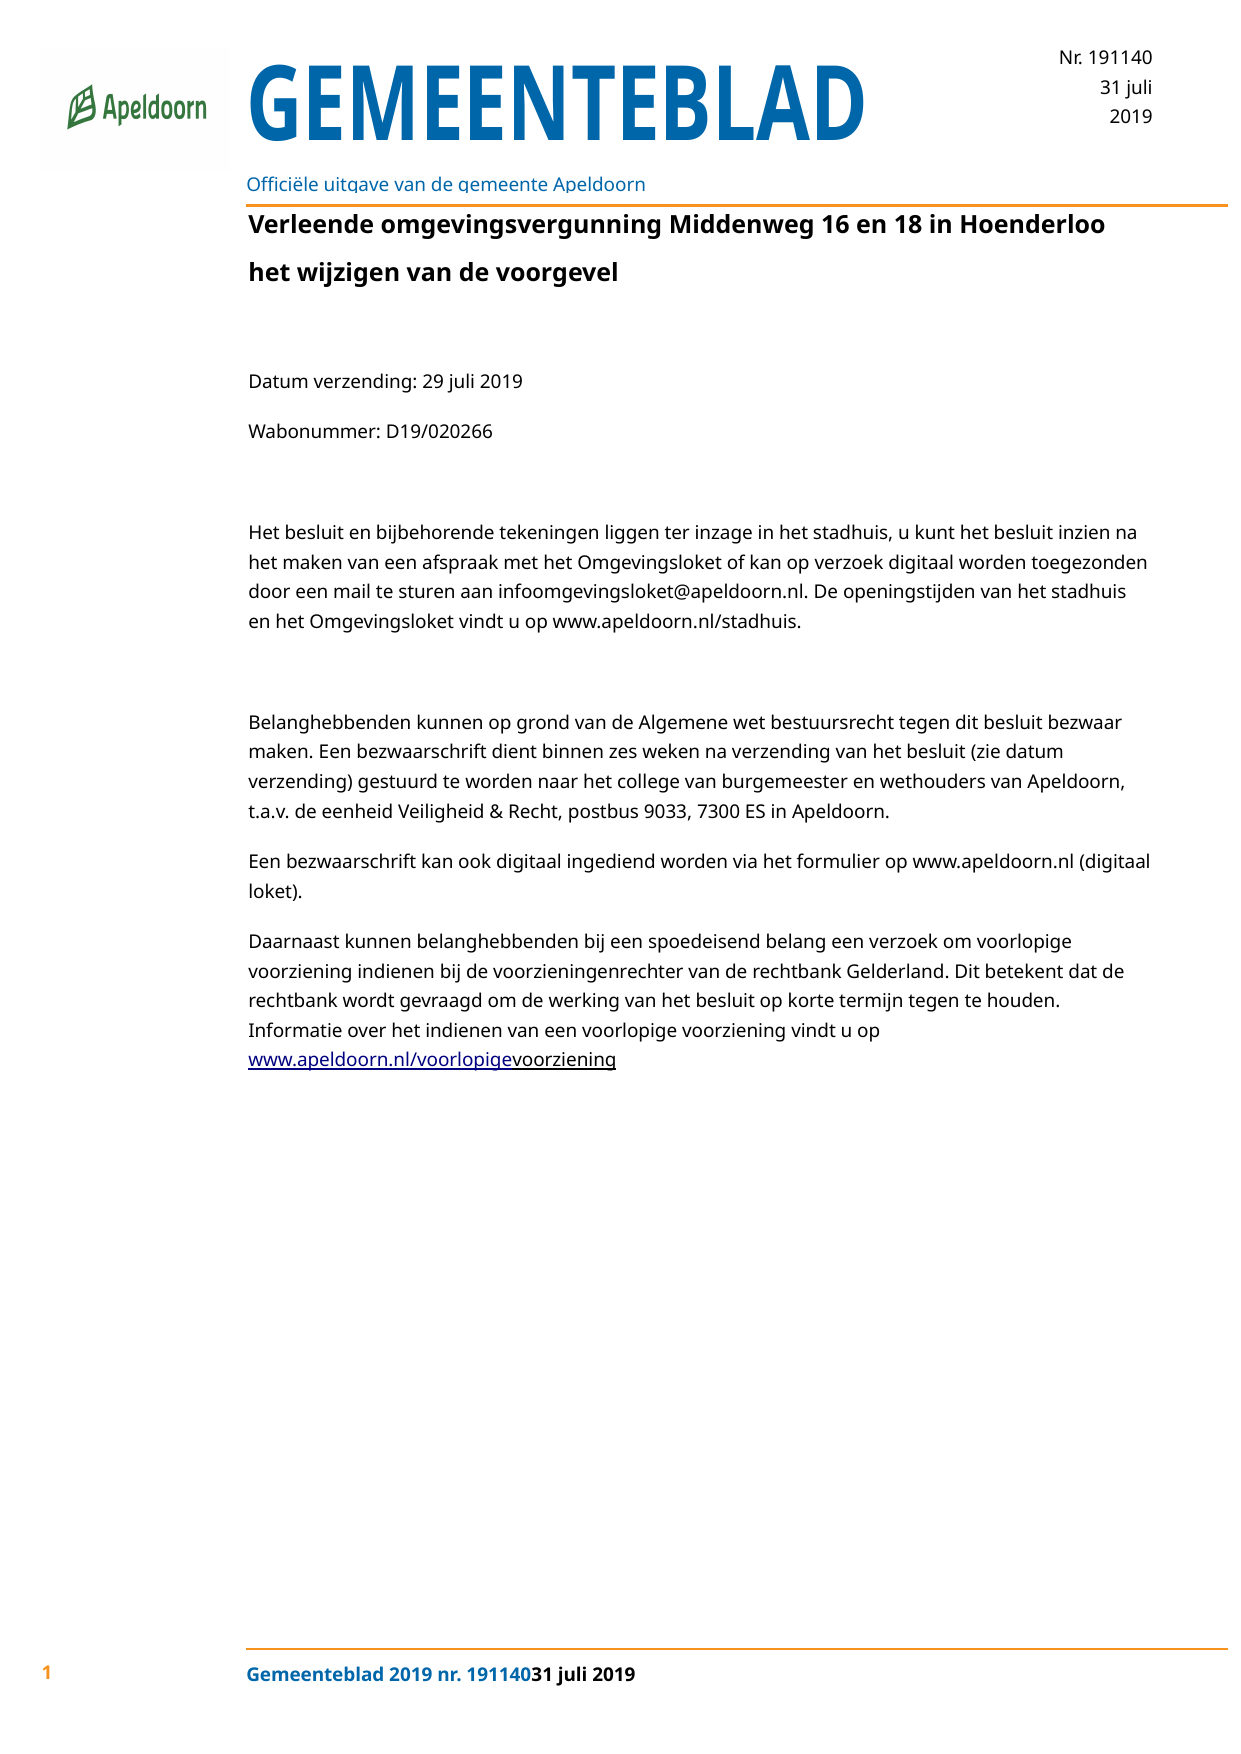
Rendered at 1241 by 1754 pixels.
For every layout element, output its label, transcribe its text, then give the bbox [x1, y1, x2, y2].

text Een bezwaarschrift kan ook digitaal ingediend worden via het formulier op www.apeldoorn.nl (digitaal loket). [248, 848, 1152, 904]
text Datum verzending: 29 juli 2019 [248, 368, 1152, 394]
text Daarnaast kunnen belanghebbenden bij een spoedeisend belang een verzoek om voorlopige voorziening indienen bij de voorzieningenrechter van de rechtbank Gelderland. Dit betekent dat de rechtbank wordt gevraagd om de werking van het besluit op korte termijn tegen te houden. Informatie over het indienen van een voorlopige voorziening vindt u op www.apeldoorn.nl/voorlopigevoorziening [248, 928, 1152, 1072]
picture [41, 47, 231, 172]
text Het besluit en bijbehorende tekeningen liggen ter inzage in het stadhuis, u kunt het besluit inzien na het maken van een afspraak met het Omgevingsloket of kan op verzoek digitaal worden toegezonden door een mail te sturen aan infoomgevingsloket@apeldoorn.nl. De openingstijden van het stadhuis en het Omgevingsloket vindt u op www.apeldoorn.nl/stadhuis. [248, 519, 1152, 634]
text Verleende omgevingsvergunning Middenweg 16 en 18 in Hoenderloo het wijzigen van de voorgevel [248, 207, 1152, 288]
text Wabonummer: D19/020266 [248, 419, 1152, 444]
text Belanghebbenden kunnen op grond van de Algemene wet bestuursrecht tegen dit besluit bezwaar maken. Een bezwaarschrift dient binnen zes weken na verzending van het besluit (zie datum verzending) gestuurd te worden naar het college van burgemeester en wethouders van Apeldoorn, t.a.v. de eenheid Veiligheid & Recht, postbus 9033, 7300 ES in Apeldoorn. [248, 709, 1152, 824]
